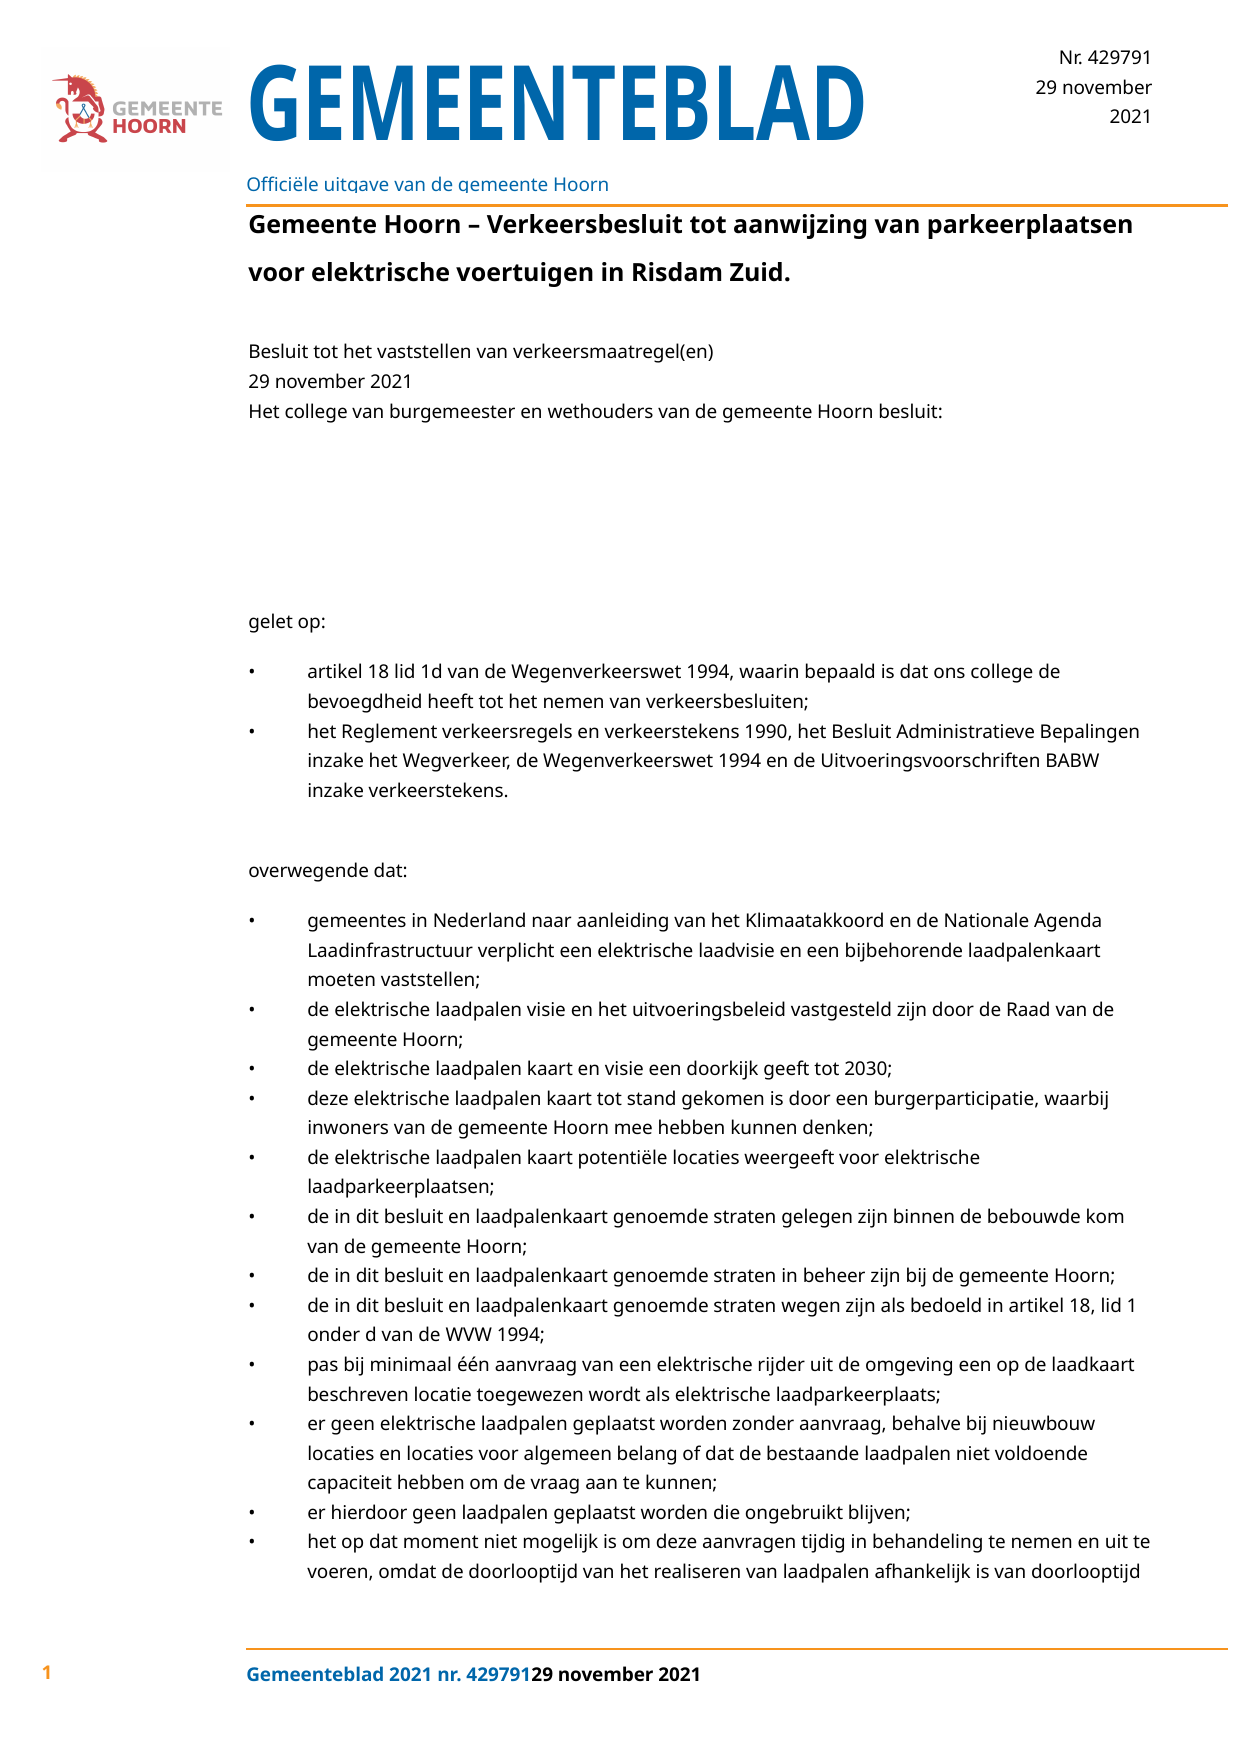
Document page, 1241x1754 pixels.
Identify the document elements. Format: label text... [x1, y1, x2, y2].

list het Reglement verkeersregels en verkeerstekens 1990, het Besluit Administratieve Bepalingen inzake het Wegverkeer, de Wegenverkeerswet 1994 en de Uitvoeringsvoorschriften BABW inzake verkeerstekens. [248, 718, 1152, 803]
list de in dit besluit en laadpalenkaart genoemde straten in beheer zijn bij de gemeente Hoorn; [248, 1262, 1152, 1288]
list de in dit besluit en laadpalenkaart genoemde straten wegen zijn als bedoeld in artikel 18, lid 1 onder d van de WVW 1994; [248, 1292, 1152, 1347]
text overwegende dat: [248, 857, 1152, 883]
text 29 november 2021 [248, 368, 1152, 394]
picture [41, 47, 231, 172]
text Het college van burgemeester en wethouders van de gemeente Hoorn besluit: [248, 398, 1152, 423]
list pas bij minimaal één aanvraag van een elektrische rijder uit de omgeving een op de laadkaart beschreven locatie toegewezen wordt als elektrische laadparkeerplaats; [248, 1351, 1152, 1406]
list deze elektrische laadpalen kaart tot stand gekomen is door een burgerparticipatie, waarbij inwoners van de gemeente Hoorn mee hebben kunnen denken; [248, 1085, 1152, 1140]
list er geen elektrische laadpalen geplaatst worden zonder aanvraag, behalve bij nieuwbouw locaties en locaties voor algemeen belang of dat de bestaande laadpalen niet voldoende capaciteit hebben om de vraag aan te kunnen; [248, 1410, 1152, 1495]
list de elektrische laadpalen kaart potentiële locaties weergeeft voor elektrische laadparkeerplaatsen; [248, 1144, 1152, 1199]
text Gemeente Hoorn – Verkeersbesluit tot aanwijzing van parkeerplaatsen voor elektrische voertuigen in Risdam Zuid. [248, 207, 1152, 288]
list artikel 18 lid 1d van de Wegenverkeerswet 1994, waarin bepaald is dat ons college de bevoegdheid heeft tot het nemen van verkeersbesluiten; [248, 659, 1152, 714]
list het op dat moment niet mogelijk is om deze aanvragen tijdig in behandeling te nemen en uit te voeren, omdat de doorlooptijd van het realiseren van laadpalen afhankelijk is van doorlooptijd [248, 1529, 1152, 1584]
list gemeentes in Nederland naar aanleiding van het Klimaatakkoord en de Nationale Agenda Laadinfrastructuur verplicht een elektrische laadvisie en een bijbehorende laadpalenkaart moeten vaststellen; [248, 907, 1152, 992]
list de elektrische laadpalen kaart en visie een doorkijk geeft tot 2030; [248, 1055, 1152, 1081]
text gelet op: [248, 608, 1152, 634]
list er hierdoor geen laadpalen geplaatst worden die ongebruikt blijven; [248, 1499, 1152, 1525]
text Besluit tot het vaststellen van verkeersmaatregel(en) [248, 339, 1152, 364]
list de in dit besluit en laadpalenkaart genoemde straten gelegen zijn binnen de bebouwde kom van de gemeente Hoorn; [248, 1203, 1152, 1258]
list de elektrische laadpalen visie en het uitvoeringsbeleid vastgesteld zijn door de Raad van de gemeente Hoorn; [248, 996, 1152, 1051]
